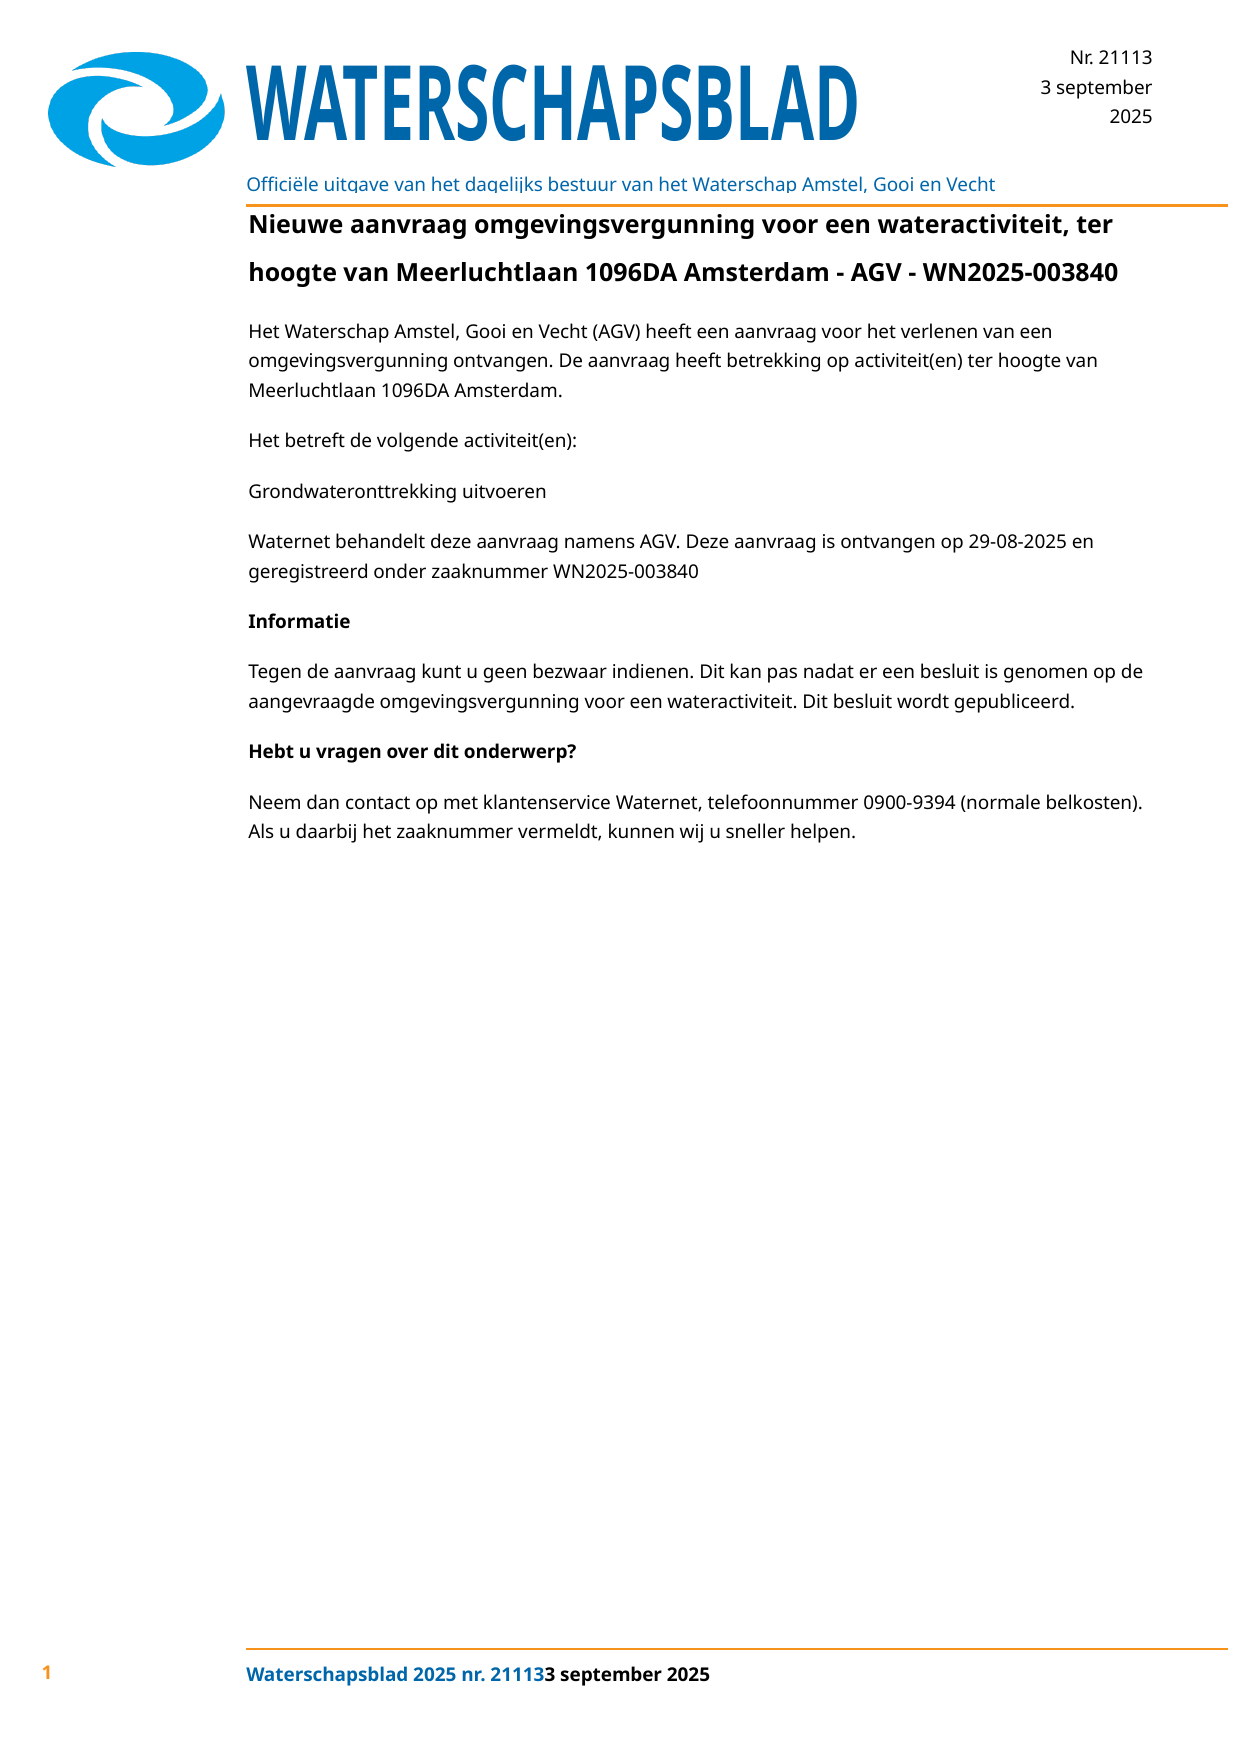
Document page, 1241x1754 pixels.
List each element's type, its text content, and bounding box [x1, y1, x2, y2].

text Informatie [248, 608, 1152, 634]
text Het betreft de volgende activiteit(en): [248, 427, 1152, 453]
text Neem dan contact op met klantenservice Waternet, telefoonnummer 0900-9394 (normale belkosten). Als u daarbij het zaaknummer vermeldt, kunnen wij u sneller helpen. [248, 789, 1152, 844]
text Nieuwe aanvraag omgevingsvergunning voor een wateractiviteit, ter hoogte van Meerluchtlaan 1096DA Amsterdam - AGV - WN2025-003840 [248, 207, 1152, 288]
text Grondwateronttrekking uitvoeren [248, 478, 1152, 504]
picture [41, 47, 231, 172]
text Hebt u vragen over dit onderwerp? [248, 739, 1152, 764]
text Tegen de aanvraag kunt u geen bezwaar indienen. Dit kan pas nadat er een besluit is genomen op de aangevraagde omgevingsvergunning voor een wateractiviteit. Dit besluit wordt gepubliceerd. [248, 659, 1152, 714]
text Het Waterschap Amstel, Gooi en Vecht (AGV) heeft een aanvraag voor het verlenen van een omgevingsvergunning ontvangen. De aanvraag heeft betrekking op activiteit(en) ter hoogte van Meerluchtlaan 1096DA Amsterdam. [248, 318, 1152, 403]
text Waternet behandelt deze aanvraag namens AGV. Deze aanvraag is ontvangen op 29-08-2025 en geregistreerd onder zaaknummer WN2025-003840 [248, 528, 1152, 584]
